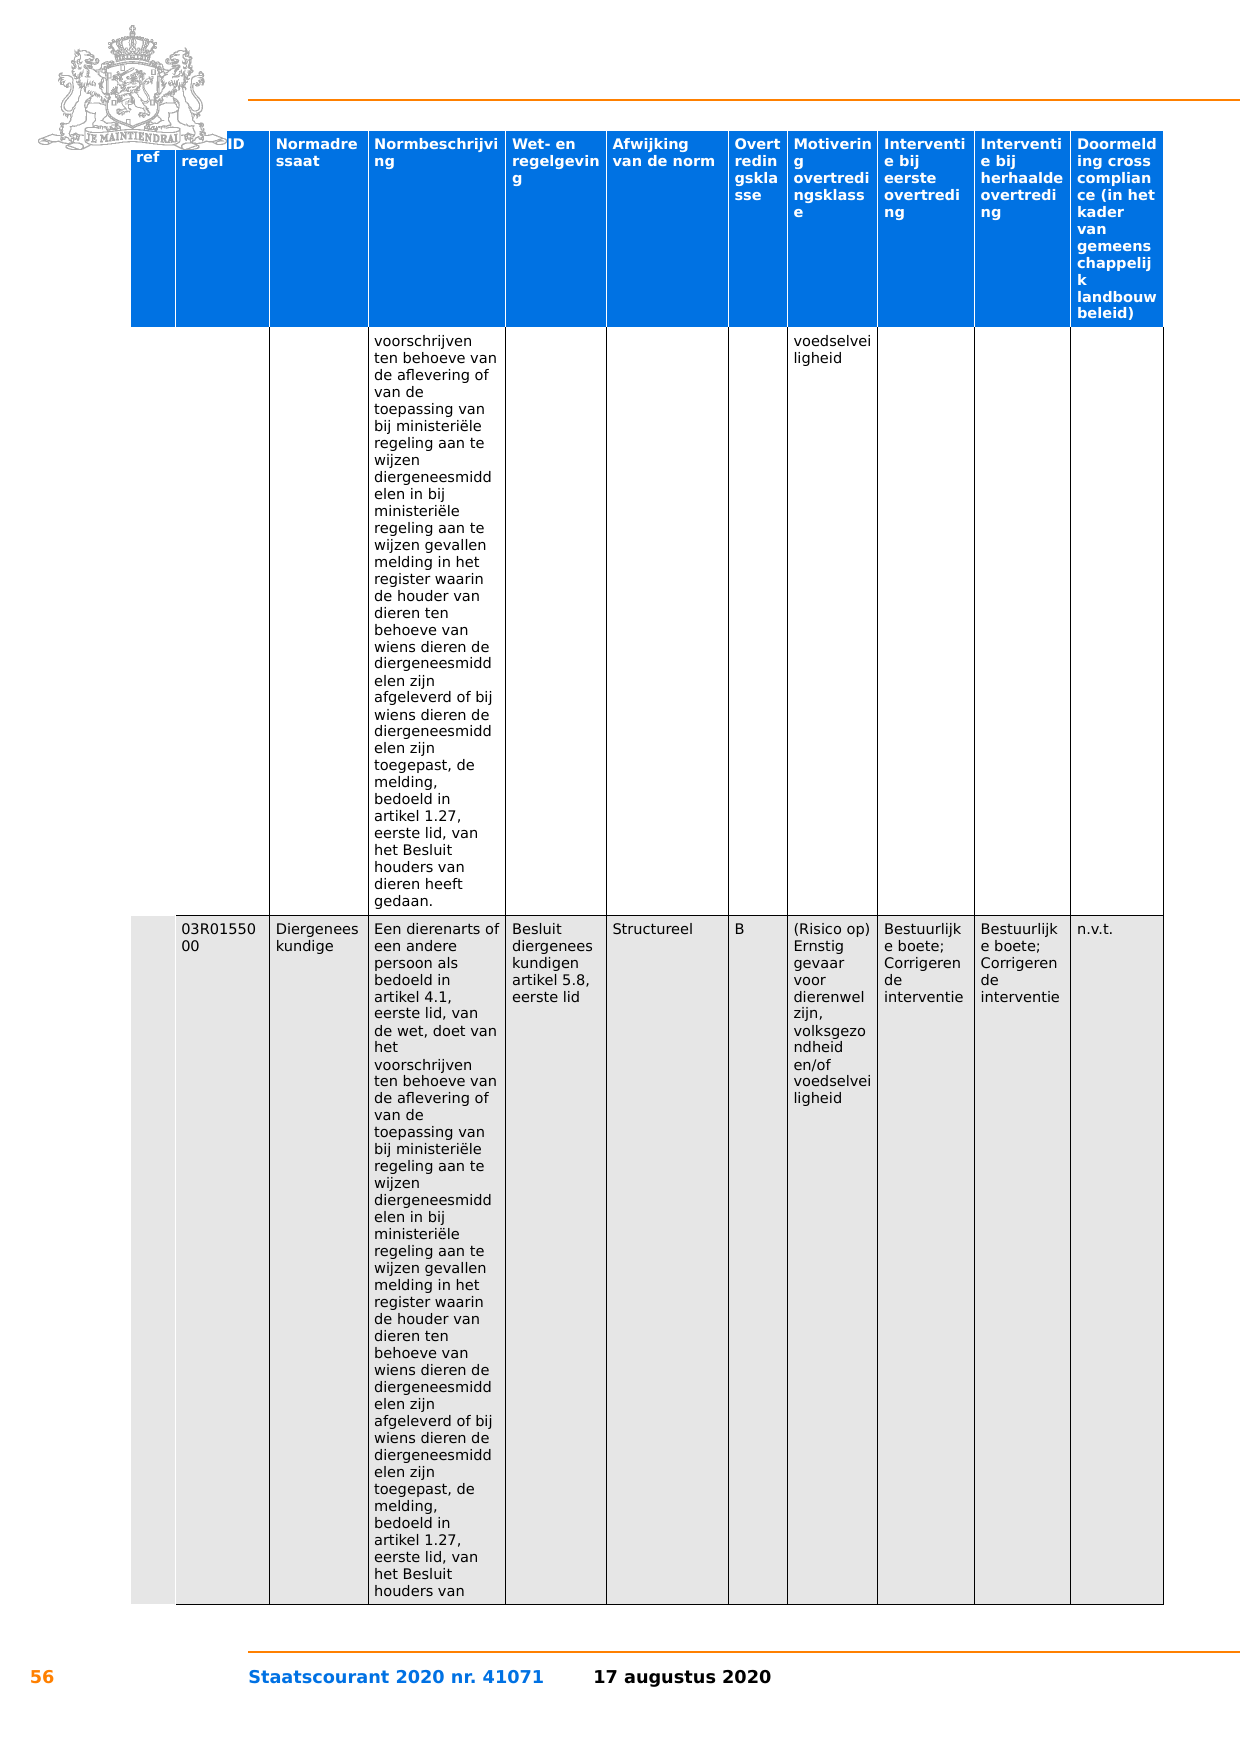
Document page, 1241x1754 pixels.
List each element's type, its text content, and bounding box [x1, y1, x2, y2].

table_header Wet- en regelgeving [506, 131, 606, 327]
table_cell 03R0155000 [176, 916, 269, 1604]
table_cell B [729, 916, 787, 1604]
table_header Interventie bij herhaalde overtreding [975, 131, 1070, 327]
table_cell Diergeneeskundige [270, 916, 368, 1604]
table_cell Besluit diergeneeskundigen artikel 5.8, eerste lid [506, 916, 606, 1604]
table_header ID regel [176, 131, 269, 327]
table_cell [270, 328, 368, 915]
table_cell [176, 328, 269, 915]
table_cell n.v.t. [1071, 916, 1163, 1604]
table_header ref [131, 150, 175, 327]
table_header Overtredingsklasse [729, 131, 787, 327]
table_cell [131, 916, 175, 1604]
table_cell Bestuurlijke boete; Corrigerende interventie [878, 916, 974, 1604]
table_cell Een dierenarts of een andere persoon als bedoeld in artikel 4.1, eerste lid, van de wet, doet van het voorschrijven ten behoeve van de aflevering of van de toepassing van bij ministeriële regeling aan te wijzen diergeneesmiddelen in bij ministeriële regeling aan te wijzen gevallen melding in het register waarin de houder van dieren ten behoeve van wiens dieren de diergeneesmiddelen zijn afgeleverd of bij wiens dieren de diergeneesmiddelen zijn toegepast, de melding, bedoeld in artikel 1.27, eerste lid, van het Besluit houders van [369, 916, 505, 1604]
table_header Afwijking van de norm [607, 131, 728, 327]
table_cell [607, 328, 728, 915]
table_cell [131, 328, 175, 915]
table_cell [878, 328, 974, 915]
table_cell [975, 328, 1070, 915]
table_header Interventie bij eerste overtreding [878, 131, 974, 327]
table_header Normbeschrijving [369, 131, 505, 327]
table_header Doormelding cross compliance (in het kader van gemeenschappelijk landbouwbeleid) [1071, 131, 1163, 327]
table_cell [506, 328, 606, 915]
table_cell (Risico op) Ernstig gevaar voor dierenwelzijn, volksgezondheid en/of voedselveiligheid [788, 916, 877, 1604]
table_header Motivering overtredingsklasse [788, 131, 877, 327]
table_header Normadressaat [270, 131, 368, 327]
table_cell Structureel [607, 916, 728, 1604]
table_cell [1071, 328, 1163, 915]
table_cell voedselveiligheid [788, 328, 877, 915]
picture [38, 25, 227, 150]
table_cell voorschrijven ten behoeve van de aflevering of van de toepassing van bij ministeriële regeling aan te wijzen diergeneesmiddelen in bij ministeriële regeling aan te wijzen gevallen melding in het register waarin de houder van dieren ten behoeve van wiens dieren de diergeneesmiddelen zijn afgeleverd of bij wiens dieren de diergeneesmiddelen zijn toegepast, de melding, bedoeld in artikel 1.27, eerste lid, van het Besluit houders van dieren heeft gedaan. [369, 328, 505, 915]
table_cell [729, 328, 787, 915]
table_cell Bestuurlijke boete; Corrigerende interventie [975, 916, 1070, 1604]
